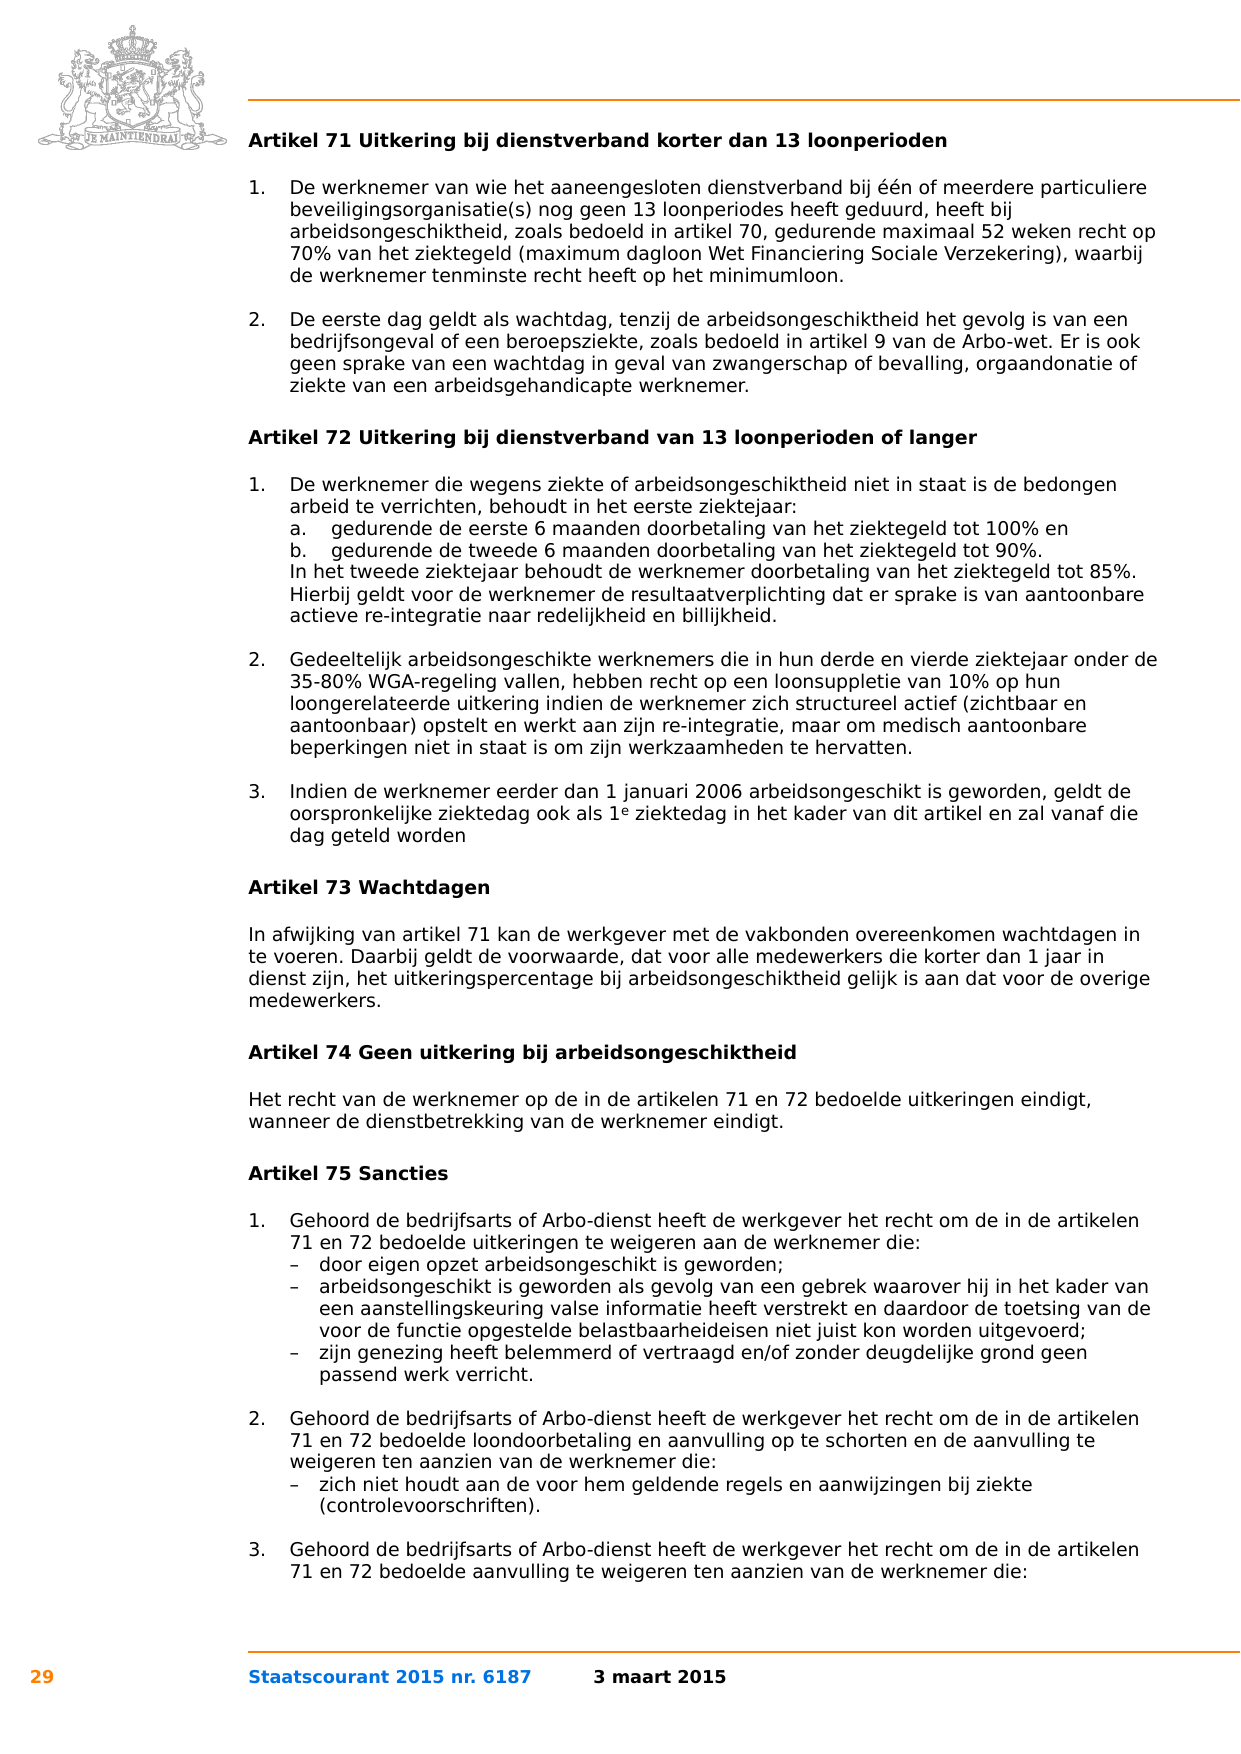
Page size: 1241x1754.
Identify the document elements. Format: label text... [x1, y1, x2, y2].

text – door eigen opzet arbeidsongeschikt is geworden; [289, 1254, 1163, 1276]
text – zich niet houdt aan de voor hem geldende regels en aanwijzingen bij ziekte (controlevoorschriften). [289, 1473, 1163, 1517]
text 2. Gedeeltelijk arbeidsongeschikte werknemers die in hun derde en vierde ziektejaar onder de 35-80% WGA-regeling vallen, hebben recht op een loonsuppletie van 10% op hun loongerelateerde uitkering indien de werknemer zich structureel actief (zichtbaar en aantoonbaar) opstelt en werkt aan zijn re-integratie, maar om medisch aantoonbare beperkingen niet in staat is om zijn werkzaamheden te hervatten. [248, 649, 1163, 759]
text – zijn genezing heeft belemmerd of vertraagd en/of zonder deugdelijke grond geen passend werk verricht. [289, 1342, 1163, 1386]
text a. gedurende de eerste 6 maanden doorbetaling van het ziektegeld tot 100% en [289, 517, 1163, 539]
text 1. De werknemer die wegens ziekte of arbeidsongeschiktheid niet in staat is de bedongen arbeid te verrichten, behoudt in het eerste ziektejaar: [248, 473, 1163, 517]
subtitle Artikel 71 Uitkering bij dienstverband korter dan 13 loonperioden [248, 130, 1163, 152]
text In afwijking van artikel 71 kan de werkgever met de vakbonden overeenkomen wachtdagen in te voeren. Daarbij geldt de voorwaarde, dat voor alle medewerkers die korter dan 1 jaar in dienst zijn, het uitkeringspercentage bij arbeidsongeschiktheid gelijk is aan dat voor de overige medewerkers. [248, 924, 1163, 1012]
text 1. Gehoord de bedrijfsarts of Arbo-dienst heeft de werkgever het recht om de in de artikelen 71 en 72 bedoelde uitkeringen te weigeren aan de werknemer die: [248, 1210, 1163, 1254]
text – arbeidsongeschikt is geworden als gevolg van een gebrek waarover hij in het kader van een aanstellingskeuring valse informatie heeft verstrekt en daardoor de toetsing van de voor de functie opgestelde belastbaarheideisen niet juist kon worden uitgevoerd; [289, 1276, 1163, 1342]
text In het tweede ziektejaar behoudt de werknemer doorbetaling van het ziektegeld tot 85%. Hierbij geldt voor de werknemer de resultaatverplichting dat er sprake is van aantoonbare actieve re-integratie naar redelijkheid en billijkheid. [289, 561, 1163, 627]
text b. gedurende de tweede 6 maanden doorbetaling van het ziektegeld tot 90%. [289, 539, 1163, 561]
subtitle Artikel 74 Geen uitkering bij arbeidsongeschiktheid [248, 1042, 1163, 1064]
text Het recht van de werknemer op de in de artikelen 71 en 72 bedoelde uitkeringen eindigt, wanneer de dienstbetrekking van de werknemer eindigt. [248, 1089, 1163, 1133]
text 1. De werknemer van wie het aaneengesloten dienstverband bij één of meerdere particuliere beveiligingsorganisatie(s) nog geen 13 loonperiodes heeft geduurd, heeft bij arbeidsongeschiktheid, zoals bedoeld in artikel 70, gedurende maximaal 52 weken recht op 70% van het ziektegeld (maximum dagloon Wet Financiering Sociale Verzekering), waarbij de werknemer tenminste recht heeft op het minimumloon. [248, 177, 1163, 287]
subtitle Artikel 75 Sancties [248, 1163, 1163, 1185]
text 2. Gehoord de bedrijfsarts of Arbo-dienst heeft de werkgever het recht om de in de artikelen 71 en 72 bedoelde loondoorbetaling en aanvulling op te schorten en de aanvulling te weigeren ten aanzien van de werknemer die: [248, 1407, 1163, 1473]
text 3. Indien de werknemer eerder dan 1 januari 2006 arbeidsongeschikt is geworden, geldt de oorspronkelijke ziektedag ook als 1e ziektedag in het kader van dit artikel en zal vanaf die dag geteld worden [248, 781, 1163, 847]
text 2. De eerste dag geldt als wachtdag, tenzij de arbeidsongeschiktheid het gevolg is van een bedrijfsongeval of een beroepsziekte, zoals bedoeld in artikel 9 van de Arbo-wet. Er is ook geen sprake van een wachtdag in geval van zwangerschap of bevalling, orgaandonatie of ziekte van een arbeidsgehandicapte werknemer. [248, 309, 1163, 397]
picture [38, 25, 227, 150]
text 3. Gehoord de bedrijfsarts of Arbo-dienst heeft de werkgever het recht om de in de artikelen 71 en 72 bedoelde aanvulling te weigeren ten aanzien van de werknemer die: [248, 1539, 1163, 1583]
subtitle Artikel 72 Uitkering bij dienstverband van 13 loonperioden of langer [248, 427, 1163, 448]
subtitle Artikel 73 Wachtdagen [248, 877, 1163, 899]
